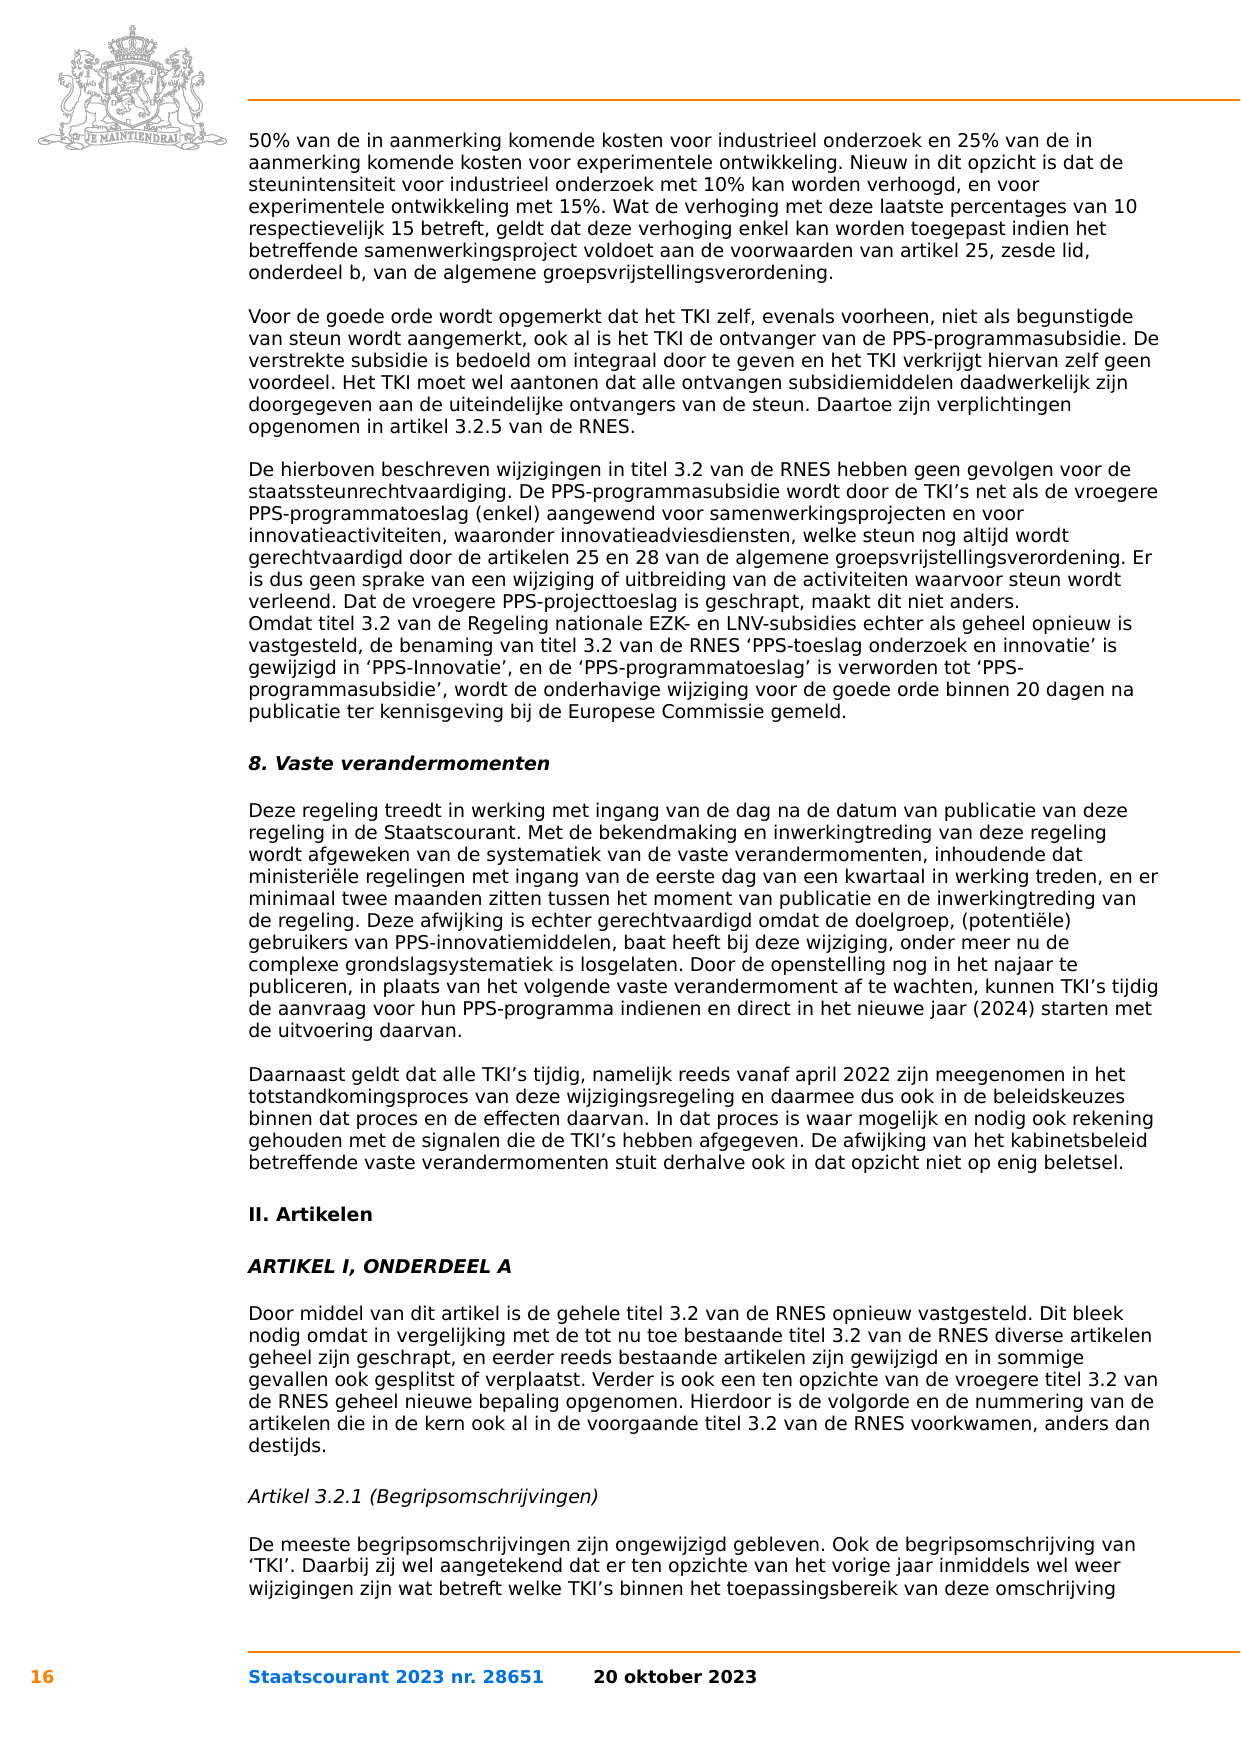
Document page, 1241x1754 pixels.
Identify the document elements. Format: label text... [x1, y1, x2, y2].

text Door middel van dit artikel is de gehele titel 3.2 van de RNES opnieuw vastgesteld. Dit bleek nodig omdat in vergelijking met de tot nu toe bestaande titel 3.2 van de RNES diverse artikelen geheel zijn geschrapt, en eerder reeds bestaande artikelen zijn gewijzigd en in sommige gevallen ook gesplitst of verplaatst. Verder is ook een ten opzichte van de vroegere titel 3.2 van de RNES geheel nieuwe bepaling opgenomen. Hierdoor is de volgorde en de nummering van de artikelen die in de kern ook al in de voorgaande titel 3.2 van de RNES voorkwamen, anders dan destijds. [248, 1303, 1163, 1456]
subtitle 8. Vaste verandermomenten [248, 753, 1163, 775]
text De meeste begripsomschrijvingen zijn ongewijzigd gebleven. Ook de begripsomschrijving van ‘TKI’. Daarbij zij wel aangetekend dat er ten opzichte van het vorige jaar inmiddels wel weer wijzigingen zijn wat betreft welke TKI’s binnen het toepassingsbereik van deze omschrijving [248, 1533, 1163, 1599]
text 50% van de in aanmerking komende kosten voor industrieel onderzoek en 25% van de in aanmerking komende kosten voor experimentele ontwikkeling. Nieuw in dit opzicht is dat de steunintensiteit voor industrieel onderzoek met 10% kan worden verhoogd, en voor experimentele ontwikkeling met 15%. Wat de verhoging met deze laatste percentages van 10 respectievelijk 15 betreft, geldt dat deze verhoging enkel kan worden toegepast indien het betreffende samenwerkingsproject voldoet aan de voorwaarden van artikel 25, zesde lid, onderdeel b, van de algemene groepsvrijstellingsverordening. [248, 130, 1163, 284]
text De hierboven beschreven wijzigingen in titel 3.2 van de RNES hebben geen gevolgen voor de staatssteunrechtvaardiging. De PPS-programmasubsidie wordt door de TKI’s net als de vroegere PPS-programmatoeslag (enkel) aangewend voor samenwerkingsprojecten en voor innovatieactiviteiten, waaronder innovatieadviesdiensten, welke steun nog altijd wordt gerechtvaardigd door de artikelen 25 en 28 van de algemene groepsvrijstellingsverordening. Er is dus geen sprake van een wijziging of uitbreiding van de activiteiten waarvoor steun wordt verleend. Dat de vroegere PPS-projecttoeslag is geschrapt, maakt dit niet anders. [248, 459, 1163, 613]
picture [38, 25, 227, 150]
text Deze regeling treedt in werking met ingang van de dag na de datum van publicatie van deze regeling in de Staatscourant. Met de bekendmaking en inwerkingtreding van deze regeling wordt afgeweken van de systematiek van de vaste verandermomenten, inhoudende dat ministeriële regelingen met ingang van de eerste dag van een kwartaal in werking treden, en er minimaal twee maanden zitten tussen het moment van publicatie en de inwerkingtreding van de regeling. Deze afwijking is echter gerechtvaardigd omdat de doelgroep, (potentiële) gebruikers van PPS-innovatiemiddelen, baat heeft bij deze wijziging, onder meer nu de complexe grondslagsystematiek is losgelaten. Door de openstelling nog in het najaar te publiceren, in plaats van het volgende vaste verandermoment af te wachten, kunnen TKI’s tijdig de aanvraag voor hun PPS-programma indienen en direct in het nieuwe jaar (2024) starten met de uitvoering daarvan. [248, 800, 1163, 1042]
text Daarnaast geldt dat alle TKI’s tijdig, namelijk reeds vanaf april 2022 zijn meegenomen in het totstandkomingsproces van deze wijzigingsregeling en daarmee dus ook in de beleidskeuzes binnen dat proces en de effecten daarvan. In dat proces is waar mogelijk en nodig ook rekening gehouden met de signalen die de TKI’s hebben afgegeven. De afwijking van het kabinetsbeleid betreffende vaste verandermomenten stuit derhalve ook in dat opzicht niet op enig beletsel. [248, 1064, 1163, 1174]
subtitle ARTIKEL I, ONDERDEEL A [248, 1256, 1163, 1278]
subtitle II. Artikelen [248, 1204, 1163, 1226]
text Voor de goede orde wordt opgemerkt dat het TKI zelf, evenals voorheen, niet als begunstigde van steun wordt aangemerkt, ook al is het TKI de ontvanger van de PPS-programmasubsidie. De verstrekte subsidie is bedoeld om integraal door te geven en het TKI verkrijgt hiervan zelf geen voordeel. Het TKI moet wel aantonen dat alle ontvangen subsidiemiddelen daadwerkelijk zijn doorgegeven aan de uiteindelijke ontvangers van de steun. Daartoe zijn verplichtingen opgenomen in artikel 3.2.5 van de RNES. [248, 306, 1163, 437]
text Omdat titel 3.2 van de Regeling nationale EZK- en LNV-subsidies echter als geheel opnieuw is vastgesteld, de benaming van titel 3.2 van de RNES ‘PPS-toeslag onderzoek en innovatie’ is gewijzigd in ‘PPS-Innovatie’, en de ‘PPS-programmatoeslag’ is verworden tot ‘PPS-programmasubsidie’, wordt de onderhavige wijziging voor de goede orde binnen 20 dagen na publicatie ter kennisgeving bij de Europese Commissie gemeld. [248, 613, 1163, 723]
subtitle Artikel 3.2.1 (Begripsomschrijvingen) [248, 1486, 1163, 1508]
